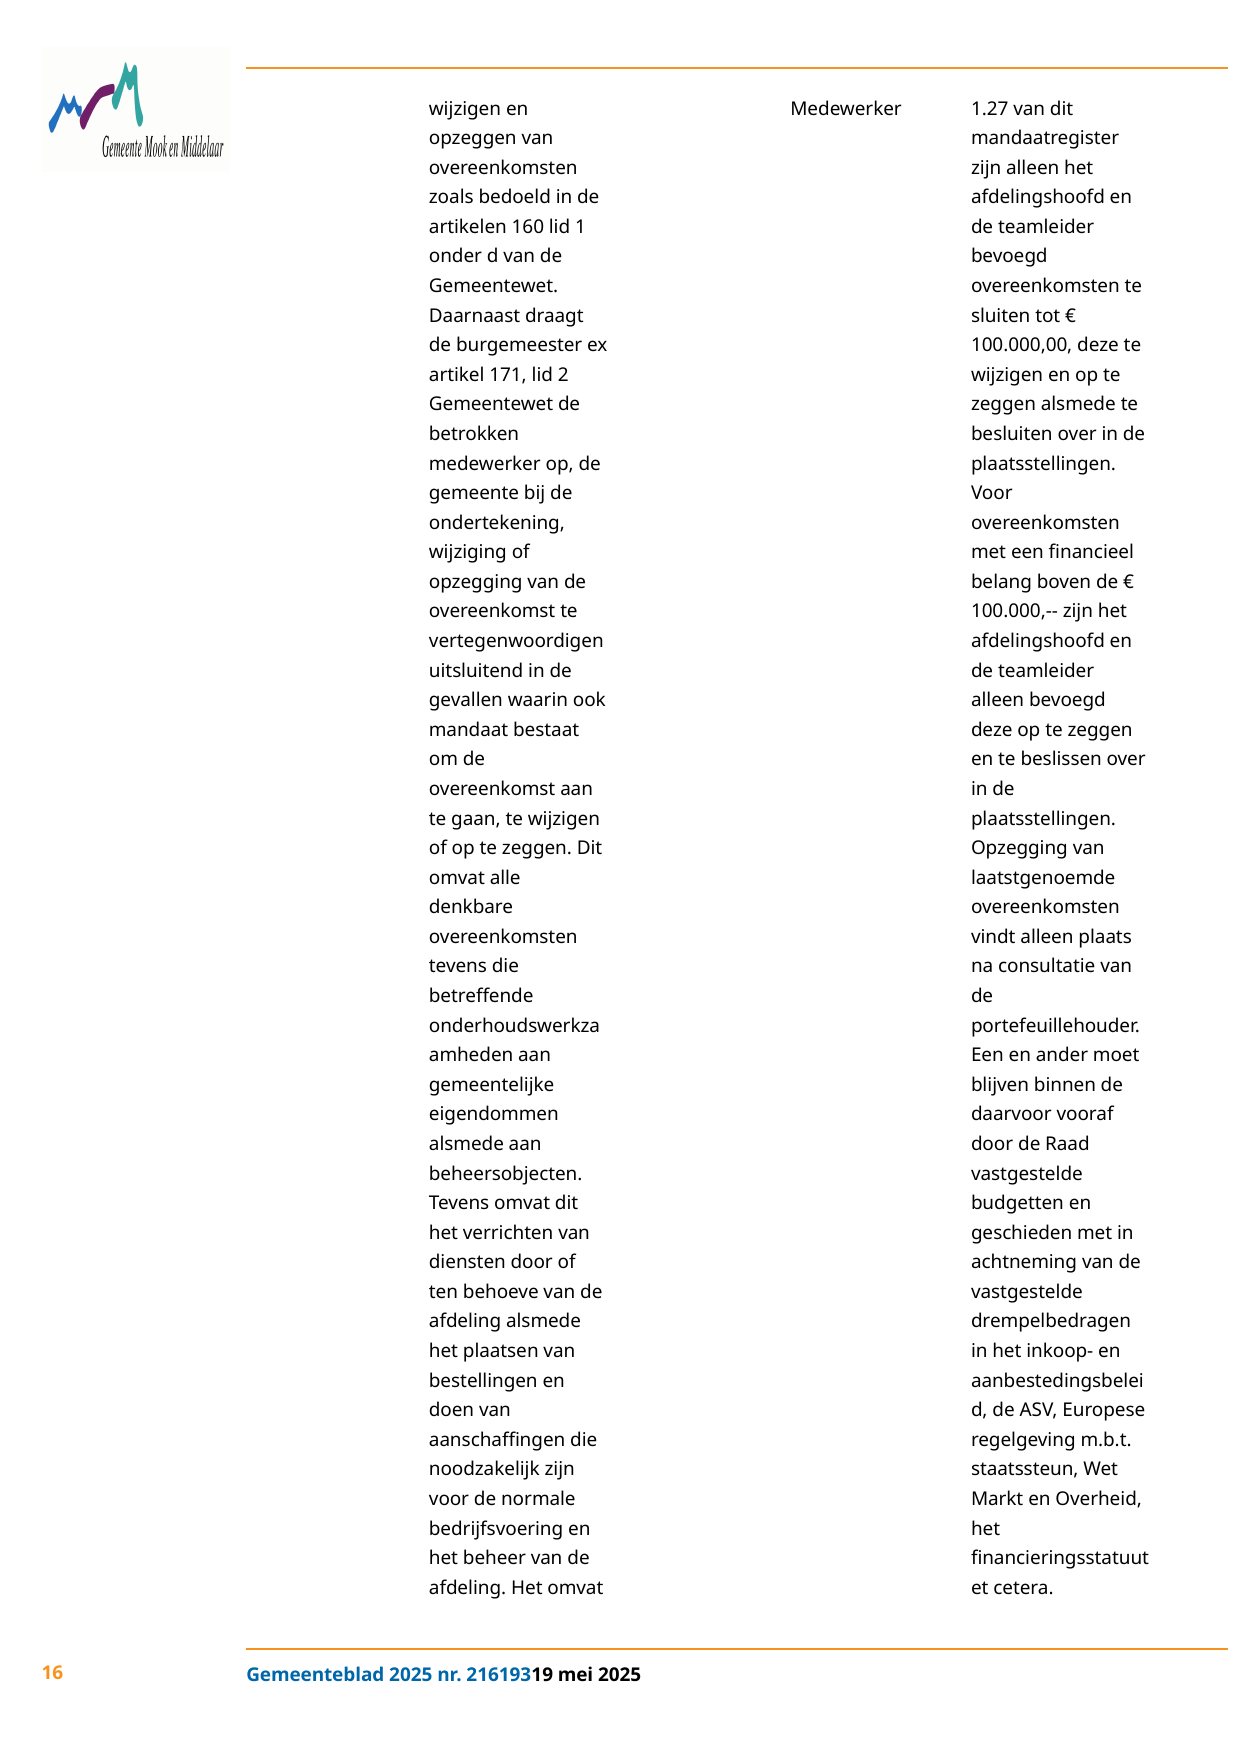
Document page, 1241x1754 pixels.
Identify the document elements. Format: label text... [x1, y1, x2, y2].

table_cell wijzigen en opzeggen van overeenkomsten zoals bedoeld in de artikelen 160 lid 1 onder d van de Gemeentewet. Daarnaast draagt de burgemeester ex artikel 171, lid 2 Gemeentewet de betrokken medewerker op, de gemeente bij de ondertekening, wijziging of opzegging van de overeenkomst te vertegenwoordigen uitsluitend in de gevallen waarin ook mandaat bestaat om de overeenkomst aan te gaan, te wijzigen of op te zeggen. Dit omvat alle denkbare overeenkomsten tevens die betreffende onderhoudswerkzaamheden aan gemeentelijke eigendommen alsmede aan beheersobjecten. Tevens omvat dit het verrichten van diensten door of ten behoeve van de afdeling alsmede het plaatsen van bestellingen en doen van aanschaffingen die noodzakelijk zijn voor de normale bedrijfsvoering en het beheer van de afdeling. Het omvat [429, 95, 609, 1600]
table_cell [248, 95, 429, 1600]
table_cell Medewerker [790, 95, 971, 1600]
table_cell 1.27 van dit mandaatregister zijn alleen het afdelingshoofd en de teamleider bevoegd overeenkomsten te sluiten tot € 100.000,00, deze te wijzigen en op te zeggen alsmede te besluiten over in de plaatsstellingen. Voor overeenkomsten met een financieel belang boven de € 100.000,-- zijn het afdelingshoofd en de teamleider alleen bevoegd deze op te zeggen en te beslissen over in de plaatsstellingen. Opzegging van laatstgenoemde overeenkomsten vindt alleen plaats na consultatie van de portefeuillehouder. Een en ander moet blijven binnen de daarvoor vooraf door de Raad vastgestelde budgetten en geschieden met in achtneming van de vastgestelde drempelbedragen in het inkoop- en aanbestedingsbeleid, de ASV, Europese regelgeving m.b.t. staatssteun, Wet Markt en Overheid, het financieringsstatuut et cetera. [971, 95, 1152, 1600]
table_cell [609, 95, 790, 1600]
picture [41, 47, 231, 172]
